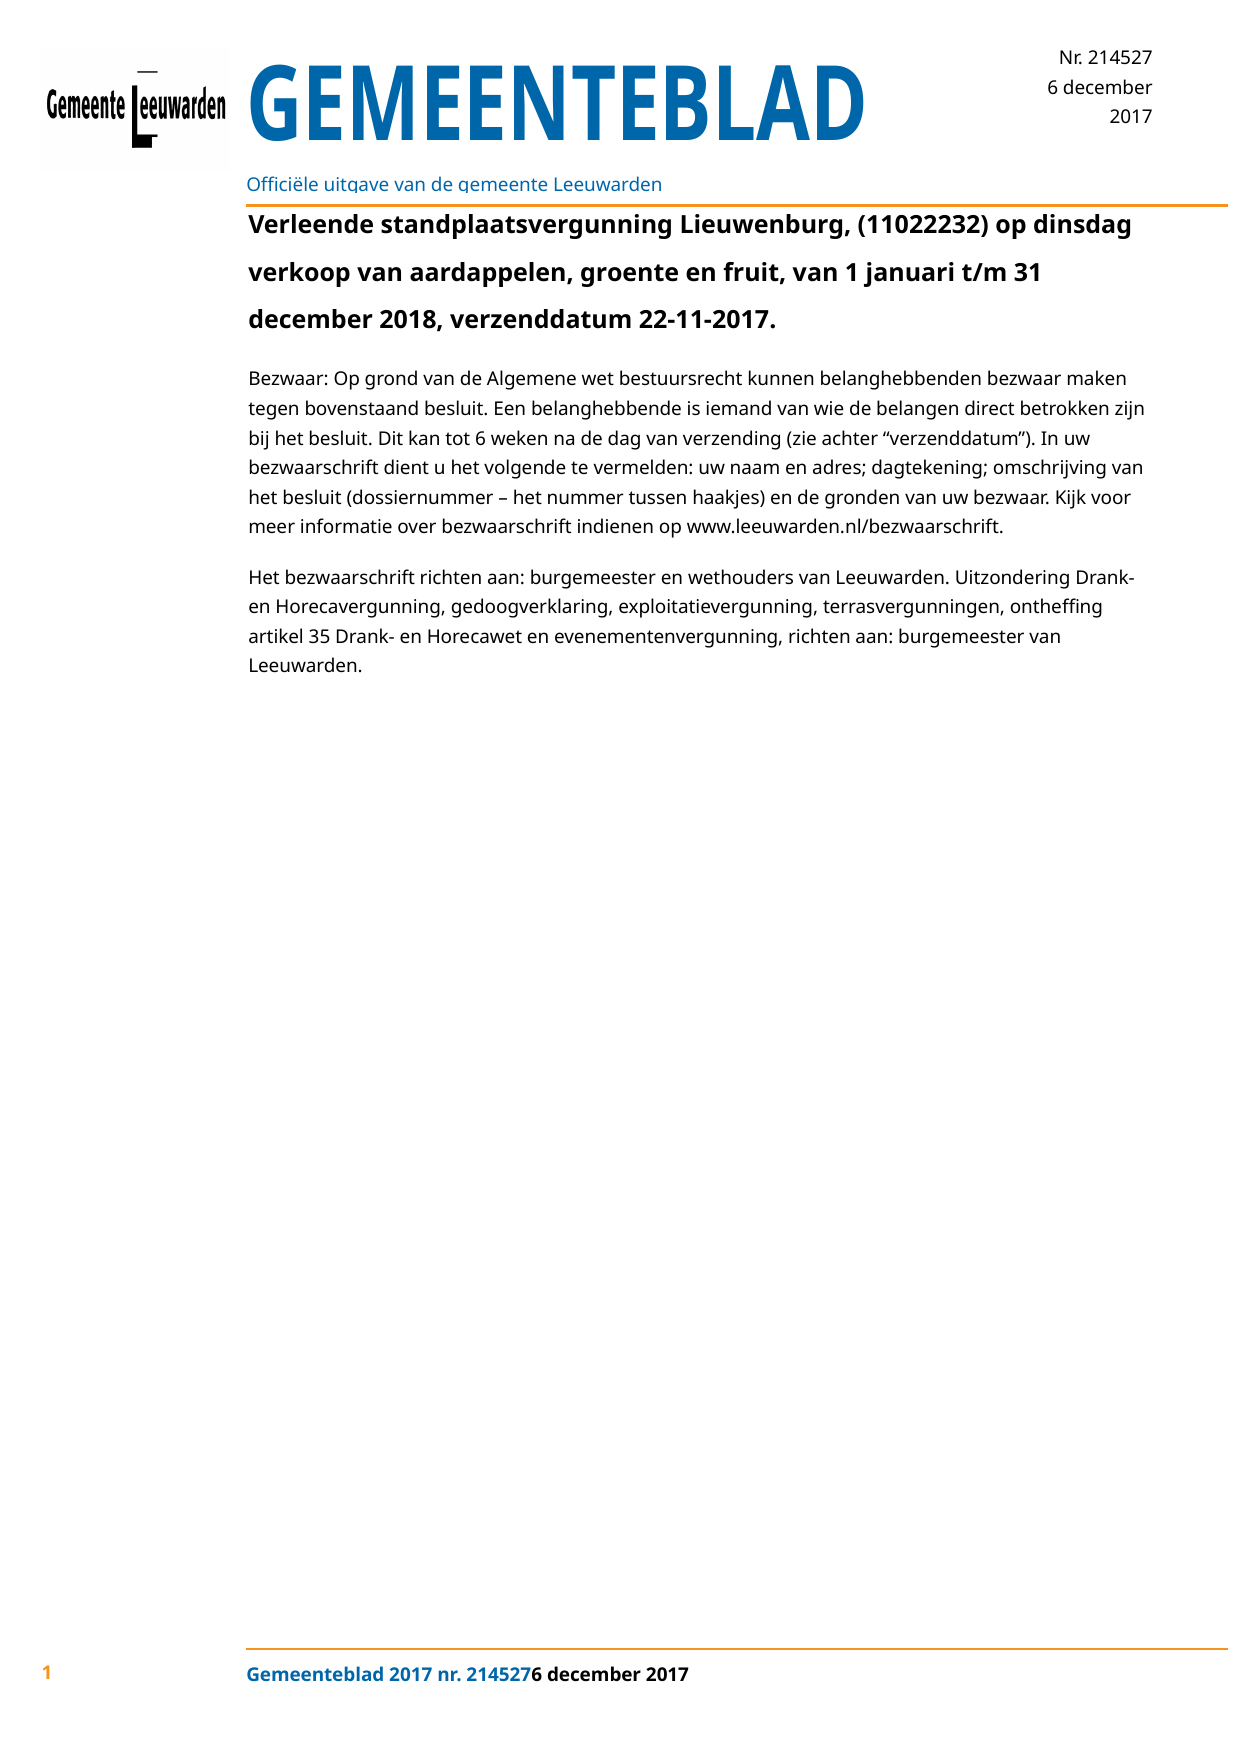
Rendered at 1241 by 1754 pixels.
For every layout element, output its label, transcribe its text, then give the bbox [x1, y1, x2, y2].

text Verleende standplaatsvergunning Lieuwenburg, (11022232) op dinsdag verkoop van aardappelen, groente en fruit, van 1 januari t/m 31 december 2018, verzenddatum 22-11-2017. [248, 207, 1152, 336]
text Het bezwaarschrift richten aan: burgemeester en wethouders van Leeuwarden. Uitzondering Drank- en Horecavergunning, gedoogverklaring, exploitatievergunning, terrasvergunningen, ontheffing artikel 35 Drank- en Horecawet en evenementenvergunning, richten aan: burgemeester van Leeuwarden. [248, 564, 1152, 678]
text Bezwaar: Op grond van de Algemene wet bestuursrecht kunnen belanghebbenden bezwaar maken tegen bovenstaand besluit. Een belanghebbende is iemand van wie de belangen direct betrokken zijn bij het besluit. Dit kan tot 6 weken na de dag van verzending (zie achter “verzenddatum”). In uw bezwaarschrift dient u het volgende te vermelden: uw naam en adres; dagtekening; omschrijving van het besluit (dossiernummer – het nummer tussen haakjes) en de gronden van uw bezwaar. Kijk voor meer informatie over bezwaarschrift indienen op www.leeuwarden.nl/bezwaarschrift. [248, 366, 1152, 539]
picture [41, 47, 231, 172]
